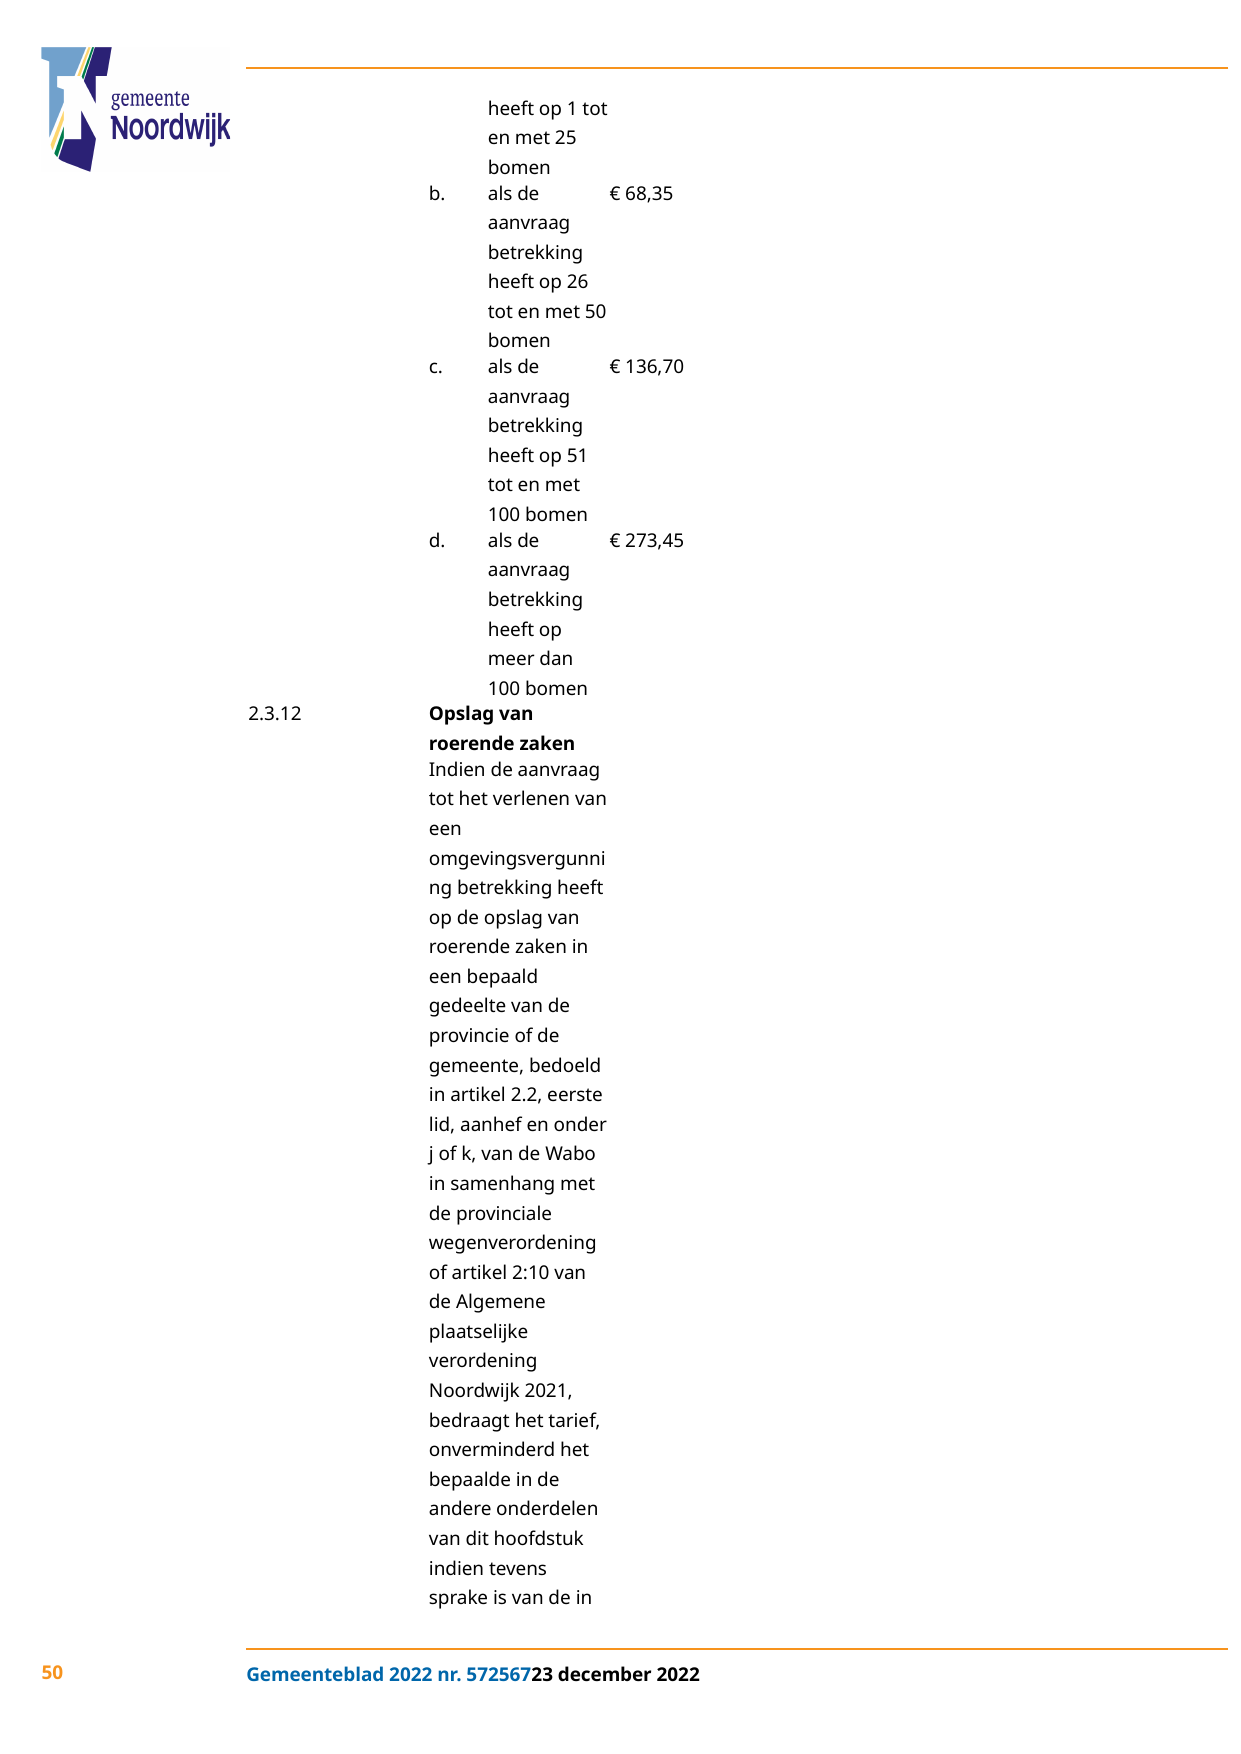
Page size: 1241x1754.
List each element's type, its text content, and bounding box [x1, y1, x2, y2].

table_cell Indien de aanvraag tot het verlenen van een omgevingsvergunning betrekking heeft op de opslag van roerende zaken in een bepaald gedeelte van de provincie of de gemeente, bedoeld in artikel 2.2, eerste lid, aanhef en onder j of k, van de Wabo in samenhang met de provinciale wegenverordening of artikel 2:10 van de Algemene plaatselijke verordening Noordwijk 2021, bedraagt het tarief, onverminderd het bepaalde in de andere onderdelen van dit hoofdstuk indien tevens sprake is van de in [429, 756, 609, 1610]
table_cell [971, 95, 1152, 180]
table_cell € 136,70 [609, 353, 971, 527]
table_cell [248, 180, 429, 353]
table_cell [971, 527, 1152, 701]
table_cell heeft op 1 tot en met 25 bomen [429, 95, 609, 180]
table_cell € 68,35 [609, 180, 971, 353]
table_cell [971, 353, 1152, 527]
table_cell [971, 756, 1152, 1610]
table_cell [609, 701, 971, 756]
picture [41, 47, 231, 172]
table_cell [248, 756, 429, 1610]
table_cell [609, 95, 971, 180]
table_cell 2.3.12 [248, 701, 429, 756]
table_cell [248, 95, 429, 180]
table_cell [248, 353, 429, 527]
table_cell [248, 527, 429, 701]
table_cell als de aanvraag betrekking heeft op meer dan 100 bomen [429, 527, 609, 701]
table_cell als de aanvraag betrekking heeft op 26 tot en met 50 bomen [429, 180, 609, 353]
table_cell [971, 180, 1152, 353]
table_cell € 273,45 [609, 527, 971, 701]
table_cell [971, 701, 1152, 756]
table_cell [609, 756, 971, 1610]
table_cell Opslag van roerende zaken [429, 701, 609, 756]
table_cell als de aanvraag betrekking heeft op 51 tot en met 100 bomen [429, 353, 609, 527]
